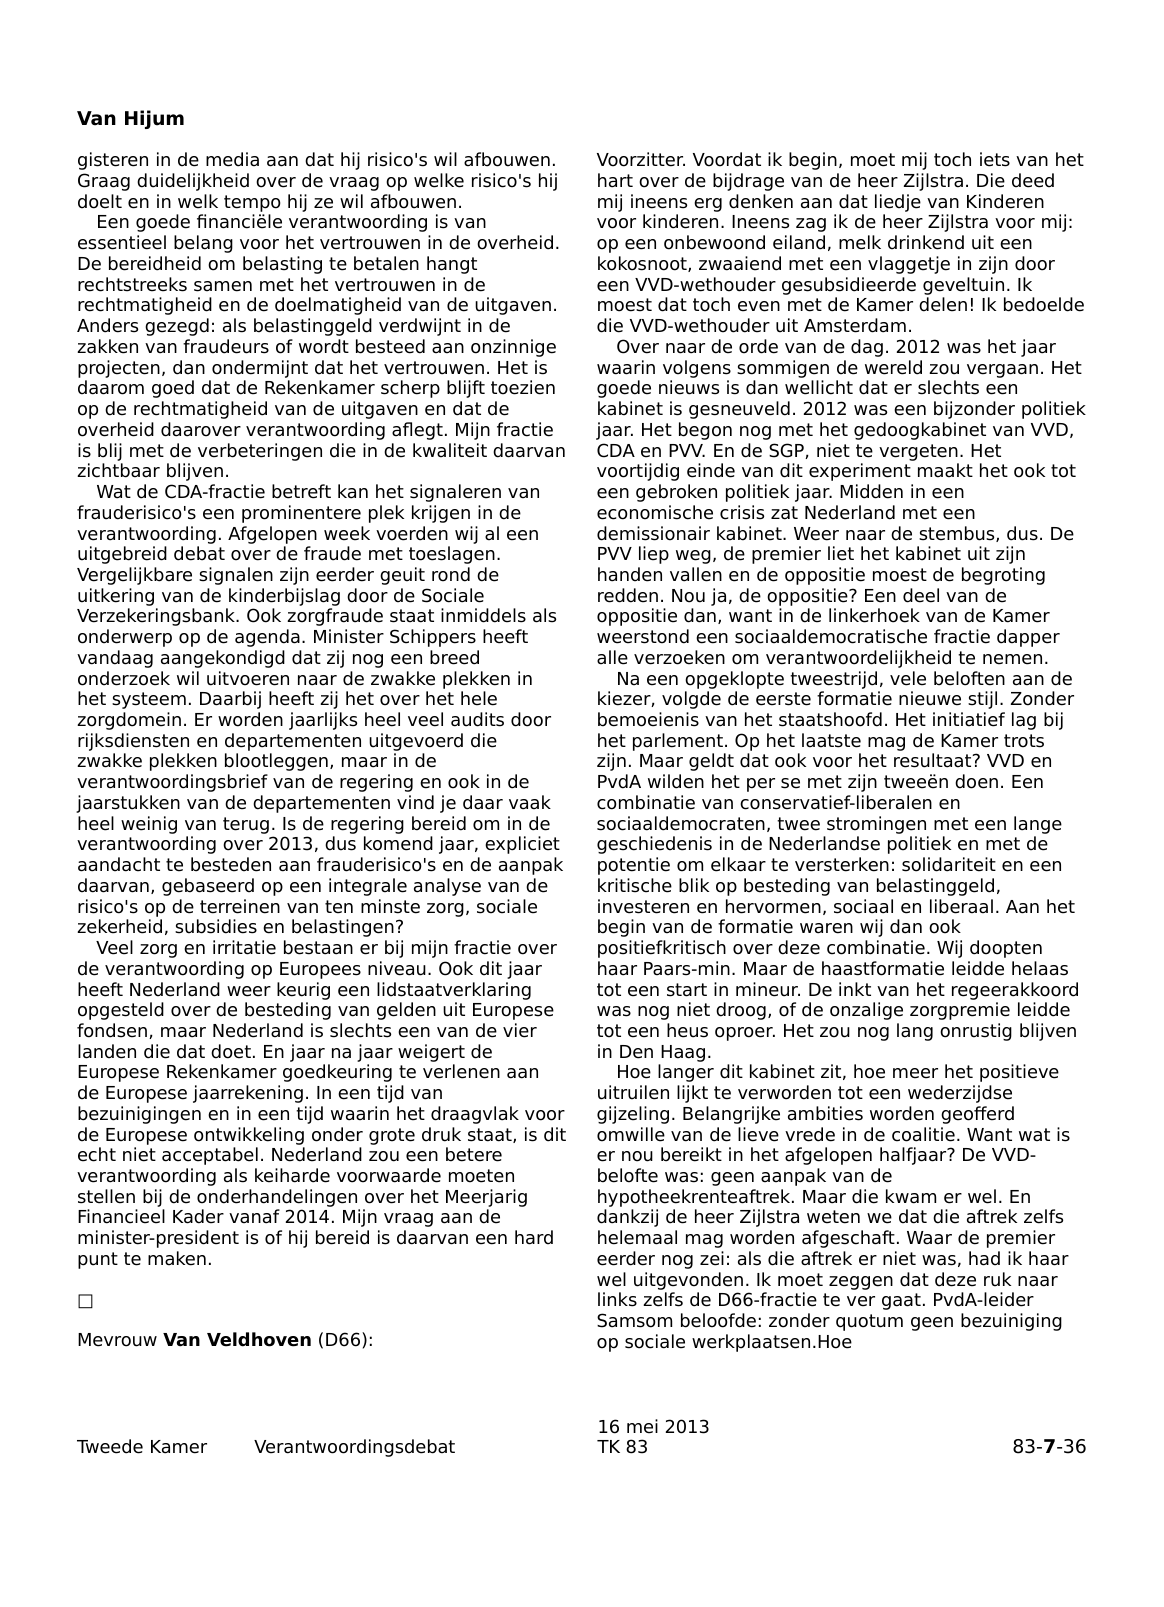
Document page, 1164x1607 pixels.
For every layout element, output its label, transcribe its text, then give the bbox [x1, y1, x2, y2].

text Wat de CDA-fractie betreft kan het signaleren van frauderisico's een prominentere plek krijgen in de verantwoording. Afgelopen week voerden wij al een uitgebreid debat over de fraude met toeslagen. Vergelijkbare signalen zijn eerder geuit rond de uitkering van de kinderbijslag door de Sociale Verzekeringsbank. Ook zorgfraude staat inmiddels als onderwerp op de agenda. Minister Schippers heeft vandaag aangekondigd dat zij nog een breed onderzoek wil uitvoeren naar de zwakke plekken in het systeem. Daarbij heeft zij het over het hele zorgdomein. Er worden jaarlijks heel veel audits door rijksdiensten en departementen uitgevoerd die zwakke plekken blootleggen, maar in de verantwoordingsbrief van de regering en ook in de jaarstukken van de departementen vind je daar vaak heel weinig van terug. Is de regering bereid om in de verantwoording over 2013, dus komend jaar, expliciet aandacht te besteden aan frauderisico's en de aanpak daarvan, gebaseerd op een integrale analyse van de risico's op de terreinen van ten minste zorg, sociale zekerheid, subsidies en belastingen? [77, 482, 567, 938]
text Een goede financiële verantwoording is van essentieel belang voor het vertrouwen in de overheid. De bereidheid om belasting te betalen hangt rechtstreeks samen met het vertrouwen in de rechtmatigheid en de doelmatigheid van de uitgaven. Anders gezegd: als belastinggeld verdwijnt in de zakken van fraudeurs of wordt besteed aan onzinnige projecten, dan ondermijnt dat het vertrouwen. Het is daarom goed dat de Rekenkamer scherp blijft toezien op de rechtmatigheid van de uitgaven en dat de overheid daarover verantwoording aflegt. Mijn fractie is blij met de verbeteringen die in de kwaliteit daarvan zichtbaar blijven. [77, 212, 567, 482]
text Mevrouw Van Veldhoven (D66): [77, 1330, 567, 1351]
text Veel zorg en irritatie bestaan er bij mijn fractie over de verantwoording op Europees niveau. Ook dit jaar heeft Nederland weer keurig een lidstaatverklaring opgesteld over de besteding van gelden uit Europese fondsen, maar Nederland is slechts een van de vier landen die dat doet. En jaar na jaar weigert de Europese Rekenkamer goedkeuring te verlenen aan de Europese jaarrekening. In een tijd van bezuinigingen en in een tijd waarin het draagvlak voor de Europese ontwikkeling onder grote druk staat, is dit echt niet acceptabel. Nederland zou een betere verantwoording als keiharde voorwaarde moeten stellen bij de onderhandelingen over het Meerjarig Financieel Kader vanaf 2014. Mijn vraag aan de minister-president is of hij bereid is daarvan een hard punt te maken. [77, 938, 567, 1269]
text Voorzitter. Voordat ik begin, moet mij toch iets van het hart over de bijdrage van de heer Zijlstra. Die deed mij ineens erg denken aan dat liedje van Kinderen voor kinderen. Ineens zag ik de heer Zijlstra voor mij: op een onbewoond eiland, melk drinkend uit een kokosnoot, zwaaiend met een vlaggetje in zijn door een VVD-wethouder gesubsidieerde geveltuin. Ik moest dat toch even met de Kamer delen! Ik bedoelde die VVD-wethouder uit Amsterdam. [596, 150, 1087, 337]
text Na een opgeklopte tweestrijd, vele beloften aan de kiezer, volgde de eerste formatie nieuwe stijl. Zonder bemoeienis van het staatshoofd. Het initiatief lag bij het parlement. Op het laatste mag de Kamer trots zijn. Maar geldt dat ook voor het resultaat? VVD en PvdA wilden het per se met zijn tweeën doen. Een combinatie van conservatief-liberalen en sociaaldemocraten, twee stromingen met een lange geschiedenis in de Nederlandse politiek en met de potentie om elkaar te versterken: solidariteit en een kritische blik op besteding van belastinggeld, investeren en hervormen, sociaal en liberaal. Aan het begin van de formatie waren wij dan ook positiefkritisch over deze combinatie. Wij doopten haar Paars-min. Maar de haastformatie leidde helaas tot een start in mineur. De inkt van het regeerakkoord was nog niet droog, of de onzalige zorgpremie leidde tot een heus oproer. Het zou nog lang onrustig blijven in Den Haag. [596, 668, 1087, 1062]
text Hoe langer dit kabinet zit, hoe meer het positieve uitruilen lijkt te verworden tot een wederzijdse gijzeling. Belangrijke ambities worden geofferd omwille van de lieve vrede in de coalitie. Want wat is er nou bereikt in het afgelopen halfjaar? De VVD-belofte was: geen aanpak van de hypotheekrenteaftrek. Maar die kwam er wel. En dankzij de heer Zijlstra weten we dat die aftrek zelfs helemaal mag worden afgeschaft. Waar de premier eerder nog zei: als die aftrek er niet was, had ik haar wel uitgevonden. Ik moet zeggen dat deze ruk naar links zelfs de D66-fractie te ver gaat. PvdA-leider Samsom beloofde: zonder quotum geen bezuiniging op sociale werkplaatsen.Hoe [596, 1062, 1087, 1352]
text gisteren in de media aan dat hij risico's wil afbouwen. Graag duidelijkheid over de vraag op welke risico's hij doelt en in welk tempo hij ze wil afbouwen. [77, 150, 567, 212]
text □ [77, 1289, 567, 1310]
text Over naar de orde van de dag. 2012 was het jaar waarin volgens sommigen de wereld zou vergaan. Het goede nieuws is dan wellicht dat er slechts een kabinet is gesneuveld. 2012 was een bijzonder politiek jaar. Het begon nog met het gedoogkabinet van VVD, CDA en PVV. En de SGP, niet te vergeten. Het voortijdig einde van dit experiment maakt het ook tot een gebroken politiek jaar. Midden in een economische crisis zat Nederland met een demissionair kabinet. Weer naar de stembus, dus. De PVV liep weg, de premier liet het kabinet uit zijn handen vallen en de oppositie moest de begroting redden. Nou ja, de oppositie? Een deel van de oppositie dan, want in de linkerhoek van de Kamer weerstond een sociaaldemocratische fractie dapper alle verzoeken om verantwoordelijkheid te nemen. [596, 337, 1087, 668]
